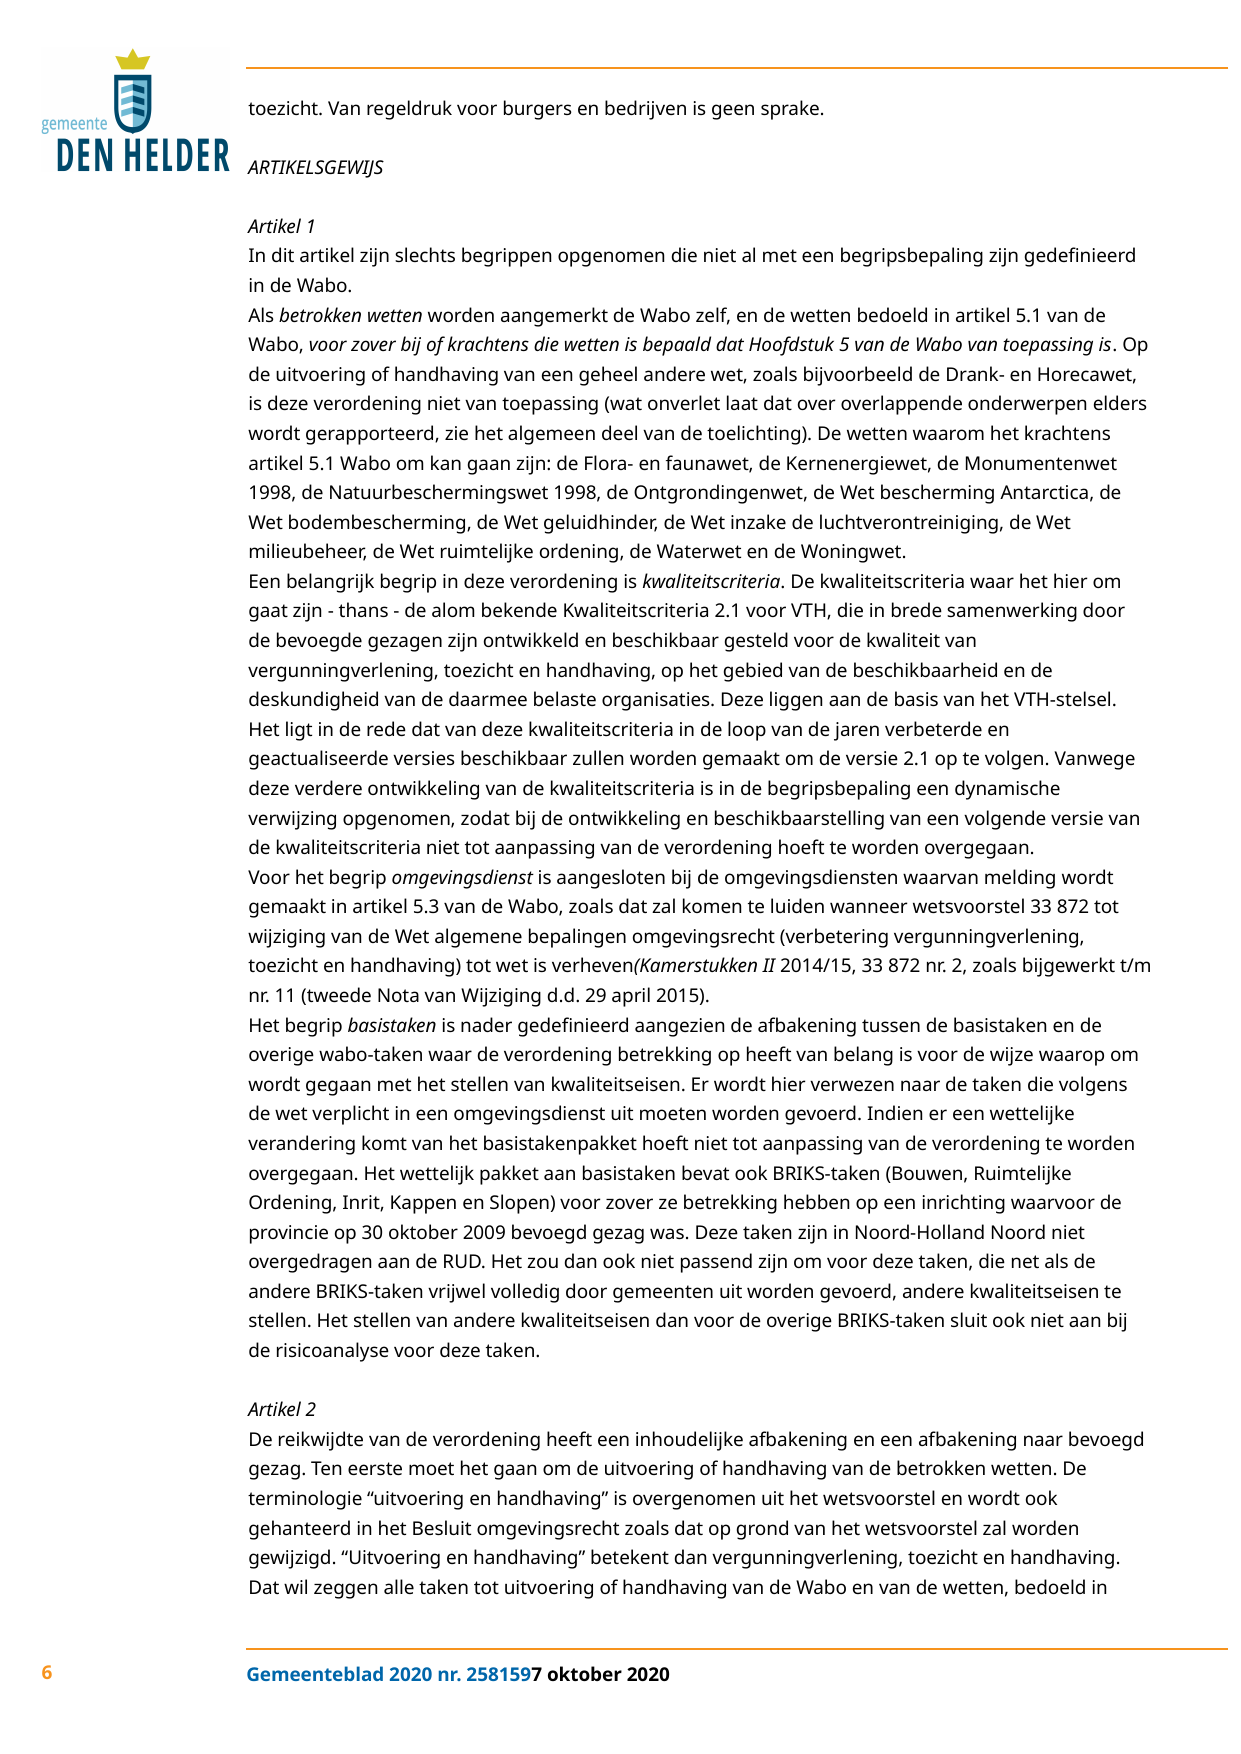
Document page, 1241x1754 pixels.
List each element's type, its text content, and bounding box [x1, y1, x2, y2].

picture [130, 157, 135, 172]
text Het begrip basistaken is nader gedefinieerd aangezien de afbakening tussen de basistaken en de overige wabo-taken waar de verordening betrekking op heeft van belang is voor de wijze waarop om wordt gegaan met het stellen van kwaliteitseisen. Er wordt hier verwezen naar de taken die volgens de wet verplicht in een omgevingsdienst uit moeten worden gevoerd. Indien er een wettelijke verandering komt van het basistakenpakket hoeft niet tot aanpassing van de verordening te worden overgegaan. Het wettelijk pakket aan basistaken bevat ook BRIKS-taken (Bouwen, Ruimtelijke Ordening, Inrit, Kappen en Slopen) voor zover ze betrekking hebben op een inrichting waarvoor de provincie op 30 oktober 2009 bevoegd gezag was. Deze taken zijn in Noord-Holland Noord niet overgedragen aan de RUD. Het zou dan ook niet passend zijn om voor deze taken, die net als de andere BRIKS-taken vrijwel volledig door gemeenten uit worden gevoerd, andere kwaliteitseisen te stellen. Het stellen van andere kwaliteitseisen dan voor de overige BRIKS-taken sluit ook niet aan bij de risicoanalyse voor deze taken. [248, 1012, 1152, 1363]
text Een belangrijk begrip in deze verordening is kwaliteitscriteria. De kwaliteitscriteria waar het hier om gaat zijn - thans - de alom bekende Kwaliteitscriteria 2.1 voor VTH, die in brede samenwerking door de bevoegde gezagen zijn ontwikkeld en beschikbaar gesteld voor de kwaliteit van vergunningverlening, toezicht en handhaving, op het gebied van de beschikbaarheid en de deskundigheid van de daarmee belaste organisaties. Deze liggen aan de basis van het VTH-stelsel. Het ligt in de rede dat van deze kwaliteitscriteria in de loop van de jaren verbeterde en geactualiseerde versies beschikbaar zullen worden gemaakt om de versie 2.1 op te volgen. Vanwege deze verdere ontwikkeling van de kwaliteitscriteria is in de begripsbepaling een dynamische verwijzing opgenomen, zodat bij de ontwikkeling en beschikbaarstelling van een volgende versie van de kwaliteitscriteria niet tot aanpassing van de verordening hoeft te worden overgegaan. [248, 568, 1152, 860]
text Artikel 2 [248, 1396, 1152, 1422]
text De reikwijdte van de verordening heeft een inhoudelijke afbakening en een afbakening naar bevoegd gezag. Ten eerste moet het gaan om de uitvoering of handhaving van de betrokken wetten. De terminologie “uitvoering en handhaving” is overgenomen uit het wetsvoorstel en wordt ook gehanteerd in het Besluit omgevingsrecht zoals dat op grond van het wetsvoorstel zal worden gewijzigd. “Uitvoering en handhaving” betekent dan vergunningverlening, toezicht en handhaving. Dat wil zeggen alle taken tot uitvoering of handhaving van de Wabo en van de wetten, bedoeld in [248, 1426, 1152, 1600]
text Artikel 1 [248, 213, 1152, 239]
picture [182, 144, 187, 165]
picture [220, 160, 224, 172]
text toezicht. Van regeldruk voor burgers en bedrijven is geen sprake. [248, 95, 1152, 121]
text In dit artikel zijn slechts begrippen opgenomen die niet al met een begripsbepaling zijn gedefinieerd in de Wabo. [248, 243, 1152, 298]
picture [41, 47, 231, 172]
text ARTIKELSGEWIJS [248, 154, 1152, 180]
text Als betrokken wetten worden aangemerkt de Wabo zelf, en de wetten bedoeld in artikel 5.1 van de Wabo, voor zover bij of krachtens die wetten is bepaald dat Hoofdstuk 5 van de Wabo van toepassing is. Op de uitvoering of handhaving van een geheel andere wet, zoals bijvoorbeeld de Drank- en Horecawet, is deze verordening niet van toepassing (wat onverlet laat dat over overlappende onderwerpen elders wordt gerapporteerd, zie het algemeen deel van de toelichting). De wetten waarom het krachtens artikel 5.1 Wabo om kan gaan zijn: de Flora- en faunawet, de Kernenergiewet, de Monumentenwet 1998, de Natuurbeschermingswet 1998, de Ontgrondingenwet, de Wet bescherming Antarctica, de Wet bodembescherming, de Wet geluidhinder, de Wet inzake de luchtverontreiniging, de Wet milieubeheer, de Wet ruimtelijke ordening, de Waterwet en de Woningwet. [248, 302, 1152, 564]
text Voor het begrip omgevingsdienst is aangesloten bij de omgevingsdiensten waarvan melding wordt gemaakt in artikel 5.3 van de Wabo, zoals dat zal komen te luiden wanneer wetsvoorstel 33 872 tot wijziging van de Wet algemene bepalingen omgevingsrecht (verbetering vergunningverlening, toezicht en handhaving) tot wet is verheven(Kamerstukken II 2014/15, 33 872 nr. 2, zoals bijgewerkt t/m nr. 11 (tweede Nota van Wijziging d.d. 29 april 2015). [248, 864, 1152, 1008]
picture [63, 144, 68, 165]
picture [100, 154, 106, 172]
